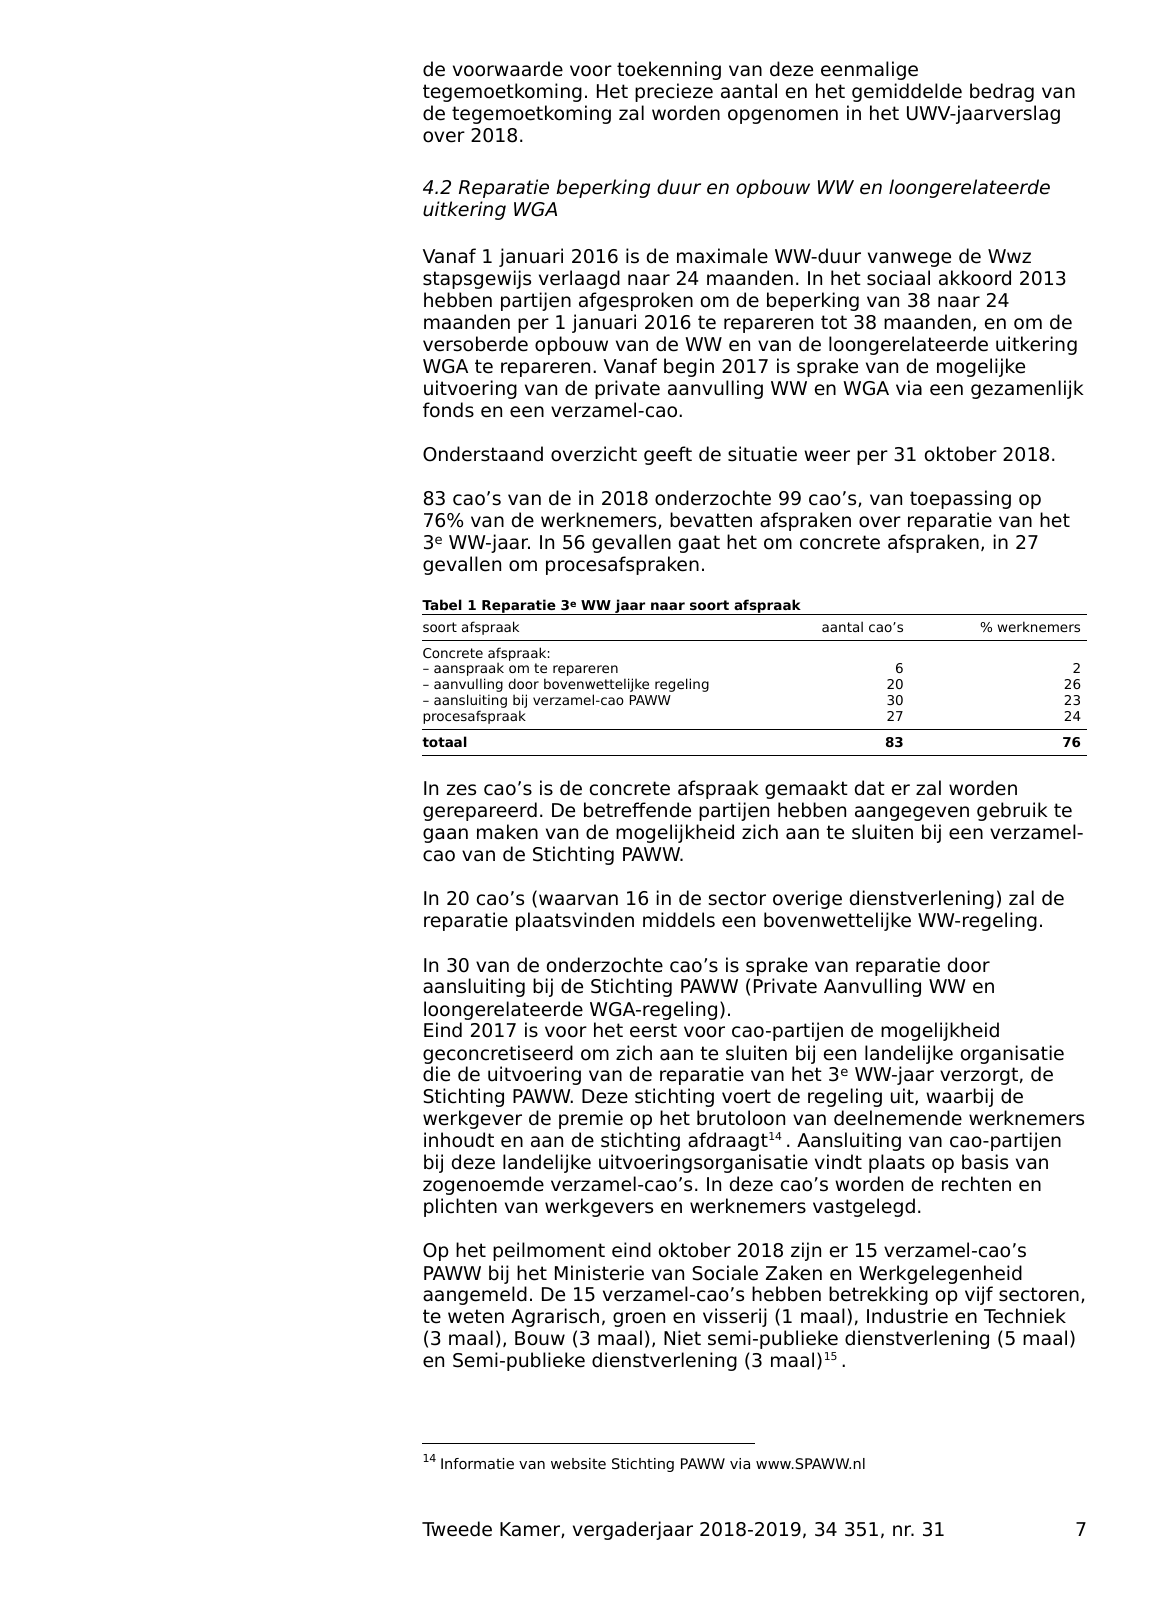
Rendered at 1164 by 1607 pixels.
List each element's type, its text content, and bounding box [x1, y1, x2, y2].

table_cell procesafspraak [422, 709, 732, 729]
table_cell soort afspraak [422, 615, 732, 640]
table_cell totaal [422, 730, 732, 755]
subtitle 4.2 Reparatie beperking duur en opbouw WW en loongerelateerde uitkering WGA [422, 177, 1087, 221]
text Eind 2017 is voor het eerst voor cao-partijen de mogelijkheid geconcretiseerd om zich aan te sluiten bij een landelijke organisatie die de uitvoering van de reparatie van het 3e WW-jaar verzorgt, de Stichting PAWW. Deze stichting voert de regeling uit, waarbij de werkgever de premie op het brutoloon van deelnemende werknemers inhoudt en aan de stichting afdraagt. Aansluiting van cao-partijen bij deze landelijke uitvoeringsorganisatie vindt plaats op basis van zogenoemde verzamel-cao’s. In deze cao’s worden de rechten en plichten van werkgevers en werknemers vastgelegd. [422, 1020, 1087, 1218]
table_cell 30 [732, 693, 909, 708]
text In 20 cao’s (waarvan 16 in de sector overige dienstverlening) zal de reparatie plaatsvinden middels een bovenwettelijke WW-regeling. [422, 888, 1087, 932]
text Vanaf 1 januari 2016 is de maximale WW-duur vanwege de Wwz stapsgewijs verlaagd naar 24 maanden. In het sociaal akkoord 2013 hebben partijen afgesproken om de beperking van 38 naar 24 maanden per 1 januari 2016 te repareren tot 38 maanden, en om de versoberde opbouw van de WW en van de loongerelateerde uitkering WGA te repareren. Vanaf begin 2017 is sprake van de mogelijke uitvoering van de private aanvulling WW en WGA via een gezamenlijk fonds en een verzamel-cao. [422, 246, 1087, 422]
table_cell Concrete afspraak: [422, 641, 732, 661]
text de voorwaarde voor toekenning van deze eenmalige tegemoetkoming. Het precieze aantal en het gemiddelde bedrag van de tegemoetkoming zal worden opgenomen in het UWV-jaarverslag over 2018. [422, 59, 1087, 147]
table_cell % werknemers [910, 615, 1087, 640]
text 83 cao’s van de in 2018 onderzochte 99 cao’s, van toepassing op 76% van de werknemers, bevatten afspraken over reparatie van het 3e WW-jaar. In 56 gevallen gaat het om concrete afspraken, in 27 gevallen om procesafspraken. [422, 488, 1087, 576]
table_cell 27 [732, 709, 909, 729]
table_cell 23 [910, 693, 1087, 708]
text Op het peilmoment eind oktober 2018 zijn er 15 verzamel-cao’s PAWW bij het Ministerie van Sociale Zaken en Werkgelegenheid aangemeld. De 15 verzamel-cao’s hebben betrekking op vijf sectoren, te weten Agrarisch, groen en visserij (1 maal), Industrie en Techniek (3 maal), Bouw (3 maal), Niet semi-publieke dienstverlening (5 maal) en Semi-publieke dienstverlening (3 maal). [422, 1240, 1087, 1372]
table_cell 6 [732, 661, 909, 677]
text Onderstaand overzicht geeft de situatie weer per 31 oktober 2018. [422, 444, 1087, 466]
table_cell 76 [910, 730, 1087, 755]
table_cell [732, 641, 909, 661]
table_cell 26 [910, 677, 1087, 693]
table_cell – aanspraak om te repareren [422, 661, 732, 677]
text Informatie van website Stichting PAWW via www.SPAWW.nl [422, 1452, 1087, 1474]
table_cell [910, 641, 1087, 661]
table_cell aantal cao’s [732, 615, 909, 640]
table_cell – aansluiting bij verzamel-cao PAWW [422, 693, 732, 708]
table_cell – aanvulling door bovenwettelijke regeling [422, 677, 732, 693]
table_cell 83 [732, 730, 909, 755]
table_cell 24 [910, 709, 1087, 729]
table_header Tabel 1 Reparatie 3e WW jaar naar soort afspraak [422, 598, 1087, 614]
table_cell 2 [910, 661, 1087, 677]
text In 30 van de onderzochte cao’s is sprake van reparatie door aansluiting bij de Stichting PAWW (Private Aanvulling WW en loongerelateerde WGA-regeling). [422, 954, 1087, 1020]
table_cell 20 [732, 677, 909, 693]
text In zes cao’s is de concrete afspraak gemaakt dat er zal worden gerepareerd. De betreffende partijen hebben aangegeven gebruik te gaan maken van de mogelijkheid zich aan te sluiten bij een verzamel-cao van de Stichting PAWW. [422, 778, 1087, 866]
